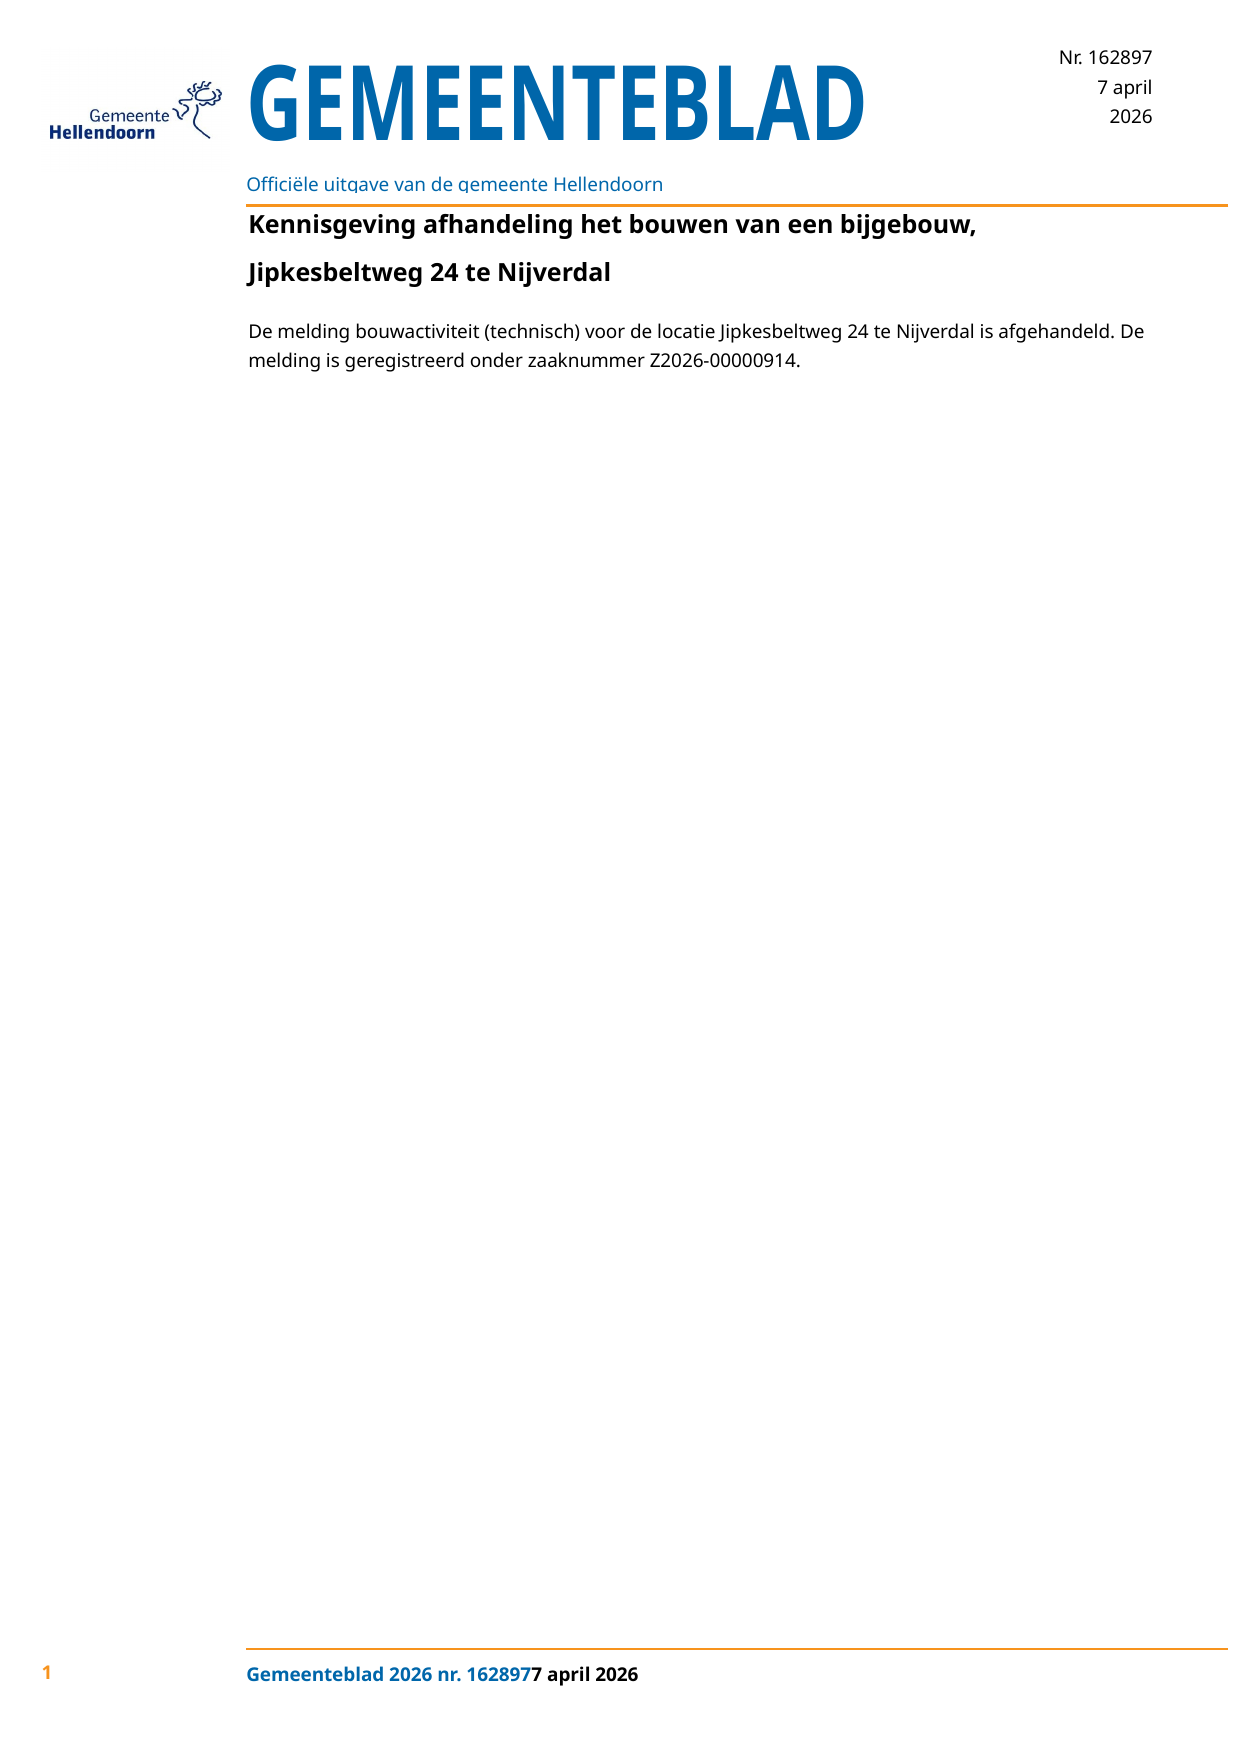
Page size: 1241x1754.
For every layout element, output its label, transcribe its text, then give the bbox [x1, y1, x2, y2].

text Kennisgeving afhandeling het bouwen van een bijgebouw, Jipkesbeltweg 24 te Nijverdal [248, 207, 1152, 288]
text De melding bouwactiviteit (technisch) voor de locatie Jipkesbeltweg 24 te Nijverdal is afgehandeld. De melding is geregistreerd onder zaaknummer Z2026-00000914. [248, 318, 1152, 373]
picture [41, 47, 231, 172]
